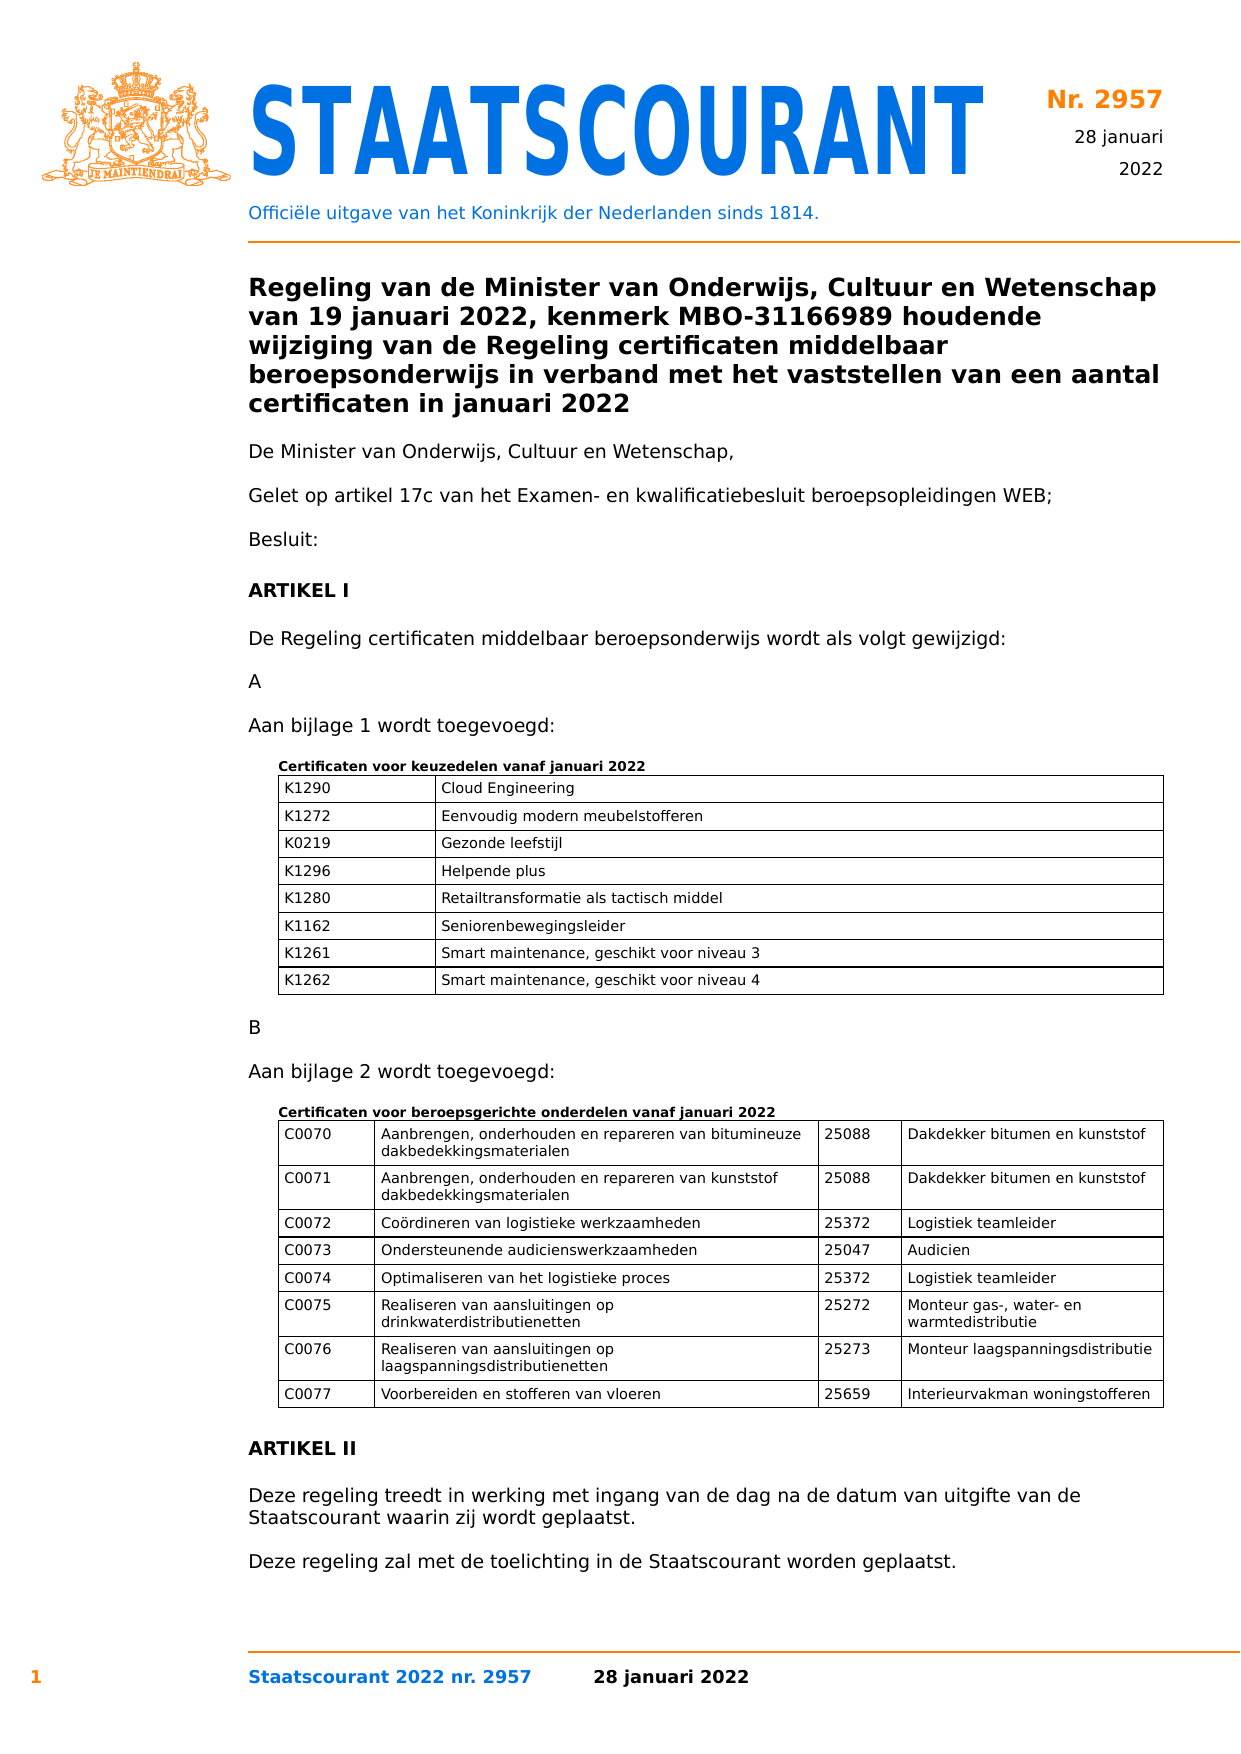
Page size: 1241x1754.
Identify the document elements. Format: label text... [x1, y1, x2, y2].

table_cell Dakdekker bitumen en kunststof [902, 1121, 1163, 1164]
table_cell C0072 [279, 1210, 374, 1236]
table_cell 25372 [819, 1210, 901, 1236]
table_cell Retailtransformatie als tactisch middel [436, 885, 1163, 912]
table_cell K1262 [279, 968, 435, 994]
table_cell K1290 [279, 776, 435, 802]
table_header Certificaten voor keuzedelen vanaf januari 2022 [278, 759, 1163, 775]
table_cell C0077 [279, 1381, 374, 1407]
table_cell Helpende plus [436, 858, 1163, 884]
table_cell 25372 [819, 1265, 901, 1291]
table_cell K1280 [279, 885, 435, 912]
text A [248, 671, 1163, 693]
table_cell Officiële uitgave van het Koninkrijk der Nederlanden sinds 1814. [248, 203, 1240, 241]
table_cell Smart maintenance, geschikt voor niveau 3 [436, 940, 1163, 966]
text Deze regeling treedt in werking met ingang van de dag na de datum van uitgifte van de Staatscourant waarin zij wordt geplaatst. [248, 1485, 1163, 1529]
table_cell Dakdekker bitumen en kunststof [902, 1166, 1163, 1209]
table_cell Gezonde leefstijl [436, 831, 1163, 857]
table_cell Audicien [902, 1238, 1163, 1264]
table_cell 25088 [819, 1121, 901, 1164]
subtitle Regeling van de Minister van Onderwijs, Cultuur en Wetenschap van 19 januari 2022, kenmerk MBO-31166989 houdende wijziging van de Regeling certificaten middelbaar beroepsonderwijs in verband met het vaststellen van een aantal certificaten in januari 2022 [248, 273, 1163, 419]
table_header STAATSCOURANT [248, 62, 998, 203]
table_cell C0076 [279, 1337, 374, 1380]
table_cell Optimaliseren van het logistieke proces [375, 1265, 818, 1291]
table_cell Logistiek teamleider [902, 1265, 1163, 1291]
table_cell 2022 [998, 153, 1240, 203]
table_cell Smart maintenance, geschikt voor niveau 4 [436, 968, 1163, 994]
table_header [25, 62, 248, 241]
table_cell 25272 [819, 1292, 901, 1336]
table_cell Cloud Engineering [436, 776, 1163, 802]
table_cell Voorbereiden en stofferen van vloeren [375, 1381, 818, 1407]
table_cell Realiseren van aansluitingen op drinkwaterdistributienetten [375, 1292, 818, 1336]
table_cell Monteur gas-, water- en warmtedistributie [902, 1292, 1163, 1336]
table_cell Logistiek teamleider [902, 1210, 1163, 1236]
table_cell K1261 [279, 940, 435, 966]
table_cell K0219 [279, 831, 435, 857]
text De Minister van Onderwijs, Cultuur en Wetenschap, [248, 441, 1163, 463]
table_header Nr. 2957 [998, 62, 1240, 121]
table_cell Coördineren van logistieke werkzaamheden [375, 1210, 818, 1236]
table_header Certificaten voor beroepsgerichte onderdelen vanaf januari 2022 [278, 1105, 1163, 1120]
text De Regeling certificaten middelbaar beroepsonderwijs wordt als volgt gewijzigd: [248, 627, 1163, 649]
table_cell Aanbrengen, onderhouden en repareren van kunststof dakbedekkingsmaterialen [375, 1166, 818, 1209]
table_cell Aanbrengen, onderhouden en repareren van bitumineuze dakbedekkingsmaterialen [375, 1121, 818, 1164]
table_cell 25273 [819, 1337, 901, 1380]
table_cell K1162 [279, 913, 435, 939]
text Deze regeling zal met de toelichting in de Staatscourant worden geplaatst. [248, 1551, 1163, 1573]
text Aan bijlage 1 wordt toegevoegd: [248, 715, 1163, 737]
table_cell C0071 [279, 1166, 374, 1209]
text Gelet op artikel 17c van het Examen- en kwalificatiebesluit beroepsopleidingen WEB; [248, 484, 1163, 507]
picture [41, 62, 231, 186]
table_cell C0073 [279, 1238, 374, 1264]
text Aan bijlage 2 wordt toegevoegd: [248, 1061, 1163, 1083]
table_cell 25659 [819, 1381, 901, 1407]
subtitle ARTIKEL II [248, 1438, 1163, 1460]
text B [248, 1017, 1163, 1039]
table_cell C0075 [279, 1292, 374, 1336]
table_cell Realiseren van aansluitingen op laagspanningsdistributienetten [375, 1337, 818, 1380]
subtitle ARTIKEL I [248, 580, 1163, 602]
table_cell C0074 [279, 1265, 374, 1291]
table_cell Monteur laagspanningsdistributie [902, 1337, 1163, 1380]
table_cell 25088 [819, 1166, 901, 1209]
table_cell K1296 [279, 858, 435, 884]
table_cell K1272 [279, 803, 435, 829]
text Besluit: [248, 528, 1163, 550]
table_cell Interieurvakman woningstofferen [902, 1381, 1163, 1407]
table_cell C0070 [279, 1121, 374, 1164]
table_cell 25047 [819, 1238, 901, 1264]
table_cell Eenvoudig modern meubelstofferen [436, 803, 1163, 829]
table_cell 28 januari [998, 121, 1240, 153]
table_cell Seniorenbewegingsleider [436, 913, 1163, 939]
table_cell Ondersteunende audicienswerkzaamheden [375, 1238, 818, 1264]
